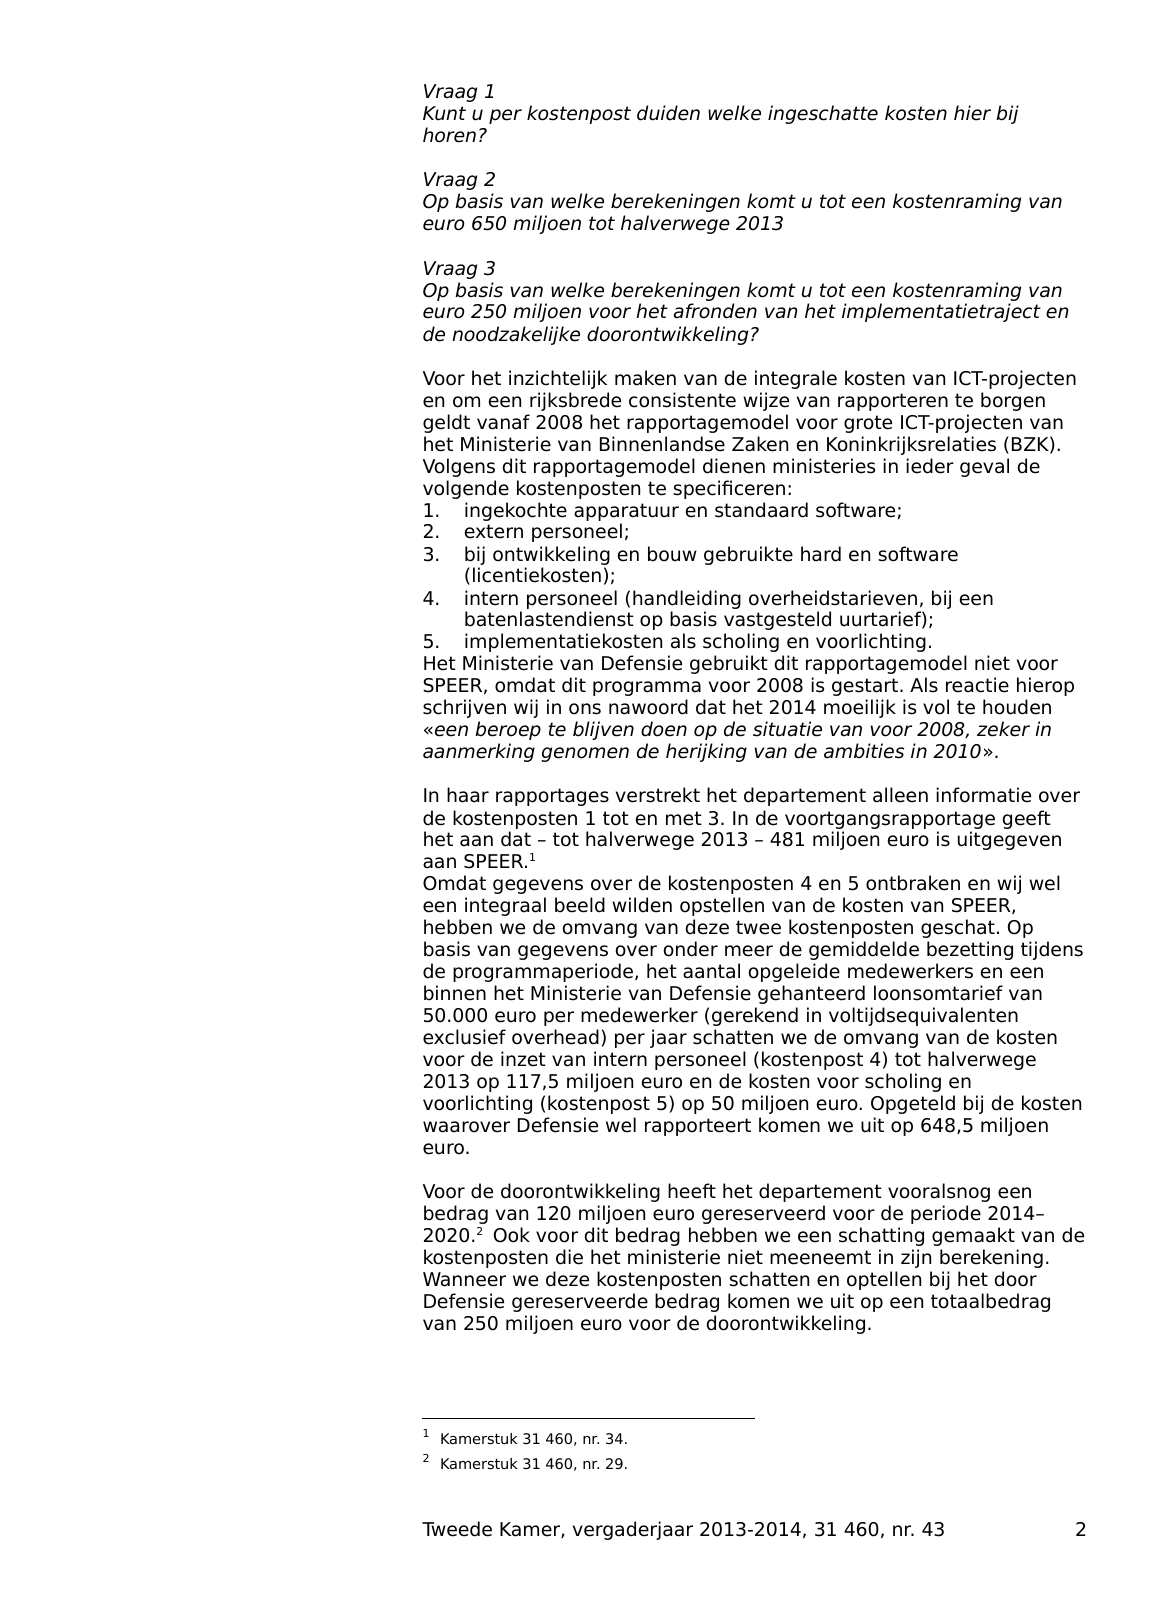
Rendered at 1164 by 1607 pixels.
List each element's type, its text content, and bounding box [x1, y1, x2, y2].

text In haar rapportages verstrekt het departement alleen informatie over de kostenposten 1 tot en met 3. In de voortgangsrapportage geeft het aan dat – tot halverwege 2013 – 481 miljoen euro is uitgegeven aan SPEER. [422, 785, 1087, 873]
text Vraag 3 [422, 257, 1087, 279]
text Op basis van welke berekeningen komt u tot een kostenraming van euro 650 miljoen tot halverwege 2013 [422, 191, 1087, 235]
text 2. extern personeel; [422, 521, 1087, 543]
text Vraag 2 [422, 169, 1087, 191]
text Kunt u per kostenpost duiden welke ingeschatte kosten hier bij horen? [422, 103, 1087, 147]
text Op basis van welke berekeningen komt u tot een kostenraming van euro 250 miljoen voor het afronden van het implementatietraject en de noodzakelijke doorontwikkeling? [422, 279, 1087, 345]
text Voor het inzichtelijk maken van de integrale kosten van ICT-projecten en om een rijksbrede consistente wijze van rapporteren te borgen geldt vanaf 2008 het rapportagemodel voor grote ICT-projecten van het Ministerie van Binnenlandse Zaken en Koninkrijksrelaties (BZK). Volgens dit rapportagemodel dienen ministeries in ieder geval de volgende kostenposten te specificeren: [422, 368, 1087, 499]
text Het Ministerie van Defensie gebruikt dit rapportagemodel niet voor SPEER, omdat dit programma voor 2008 is gestart. Als reactie hierop schrijven wij in ons nawoord dat het 2014 moeilijk is vol te houden «een beroep te blijven doen op de situatie van voor 2008, zeker in aanmerking genomen de herijking van de ambities in 2010». [422, 653, 1087, 763]
text 3. bij ontwikkeling en bouw gebruikte hard en software (licentiekosten); [422, 543, 1087, 587]
text Voor de doorontwikkeling heeft het departement vooralsnog een bedrag van 120 miljoen euro gereserveerd voor de periode 2014–2020. Ook voor dit bedrag hebben we een schatting gemaakt van de kostenposten die het ministerie niet meeneemt in zijn berekening. Wanneer we deze kostenposten schatten en optellen bij het door Defensie gereserveerde bedrag komen we uit op een totaalbedrag van 250 miljoen euro voor de doorontwikkeling. [422, 1181, 1087, 1335]
text 4. intern personeel (handleiding overheidstarieven, bij een batenlastendienst op basis vastgesteld uurtarief); [422, 587, 1087, 631]
text Vraag 1 [422, 81, 1087, 103]
text Kamerstuk 31 460, nr. 29. [422, 1452, 1087, 1474]
text 5. implementatiekosten als scholing en voorlichting. [422, 631, 1087, 653]
text Kamerstuk 31 460, nr. 34. [422, 1427, 1087, 1449]
text 1. ingekochte apparatuur en standaard software; [422, 499, 1087, 521]
text Omdat gegevens over de kostenposten 4 en 5 ontbraken en wij wel een integraal beeld wilden opstellen van de kosten van SPEER, hebben we de omvang van deze twee kostenposten geschat. Op basis van gegevens over onder meer de gemiddelde bezetting tijdens de programmaperiode, het aantal opgeleide medewerkers en een binnen het Ministerie van Defensie gehanteerd loonsomtarief van 50.000 euro per medewerker (gerekend in voltijdsequivalenten exclusief overhead) per jaar schatten we de omvang van de kosten voor de inzet van intern personeel (kostenpost 4) tot halverwege 2013 op 117,5 miljoen euro en de kosten voor scholing en voorlichting (kostenpost 5) op 50 miljoen euro. Opgeteld bij de kosten waarover Defensie wel rapporteert komen we uit op 648,5 miljoen euro. [422, 873, 1087, 1159]
